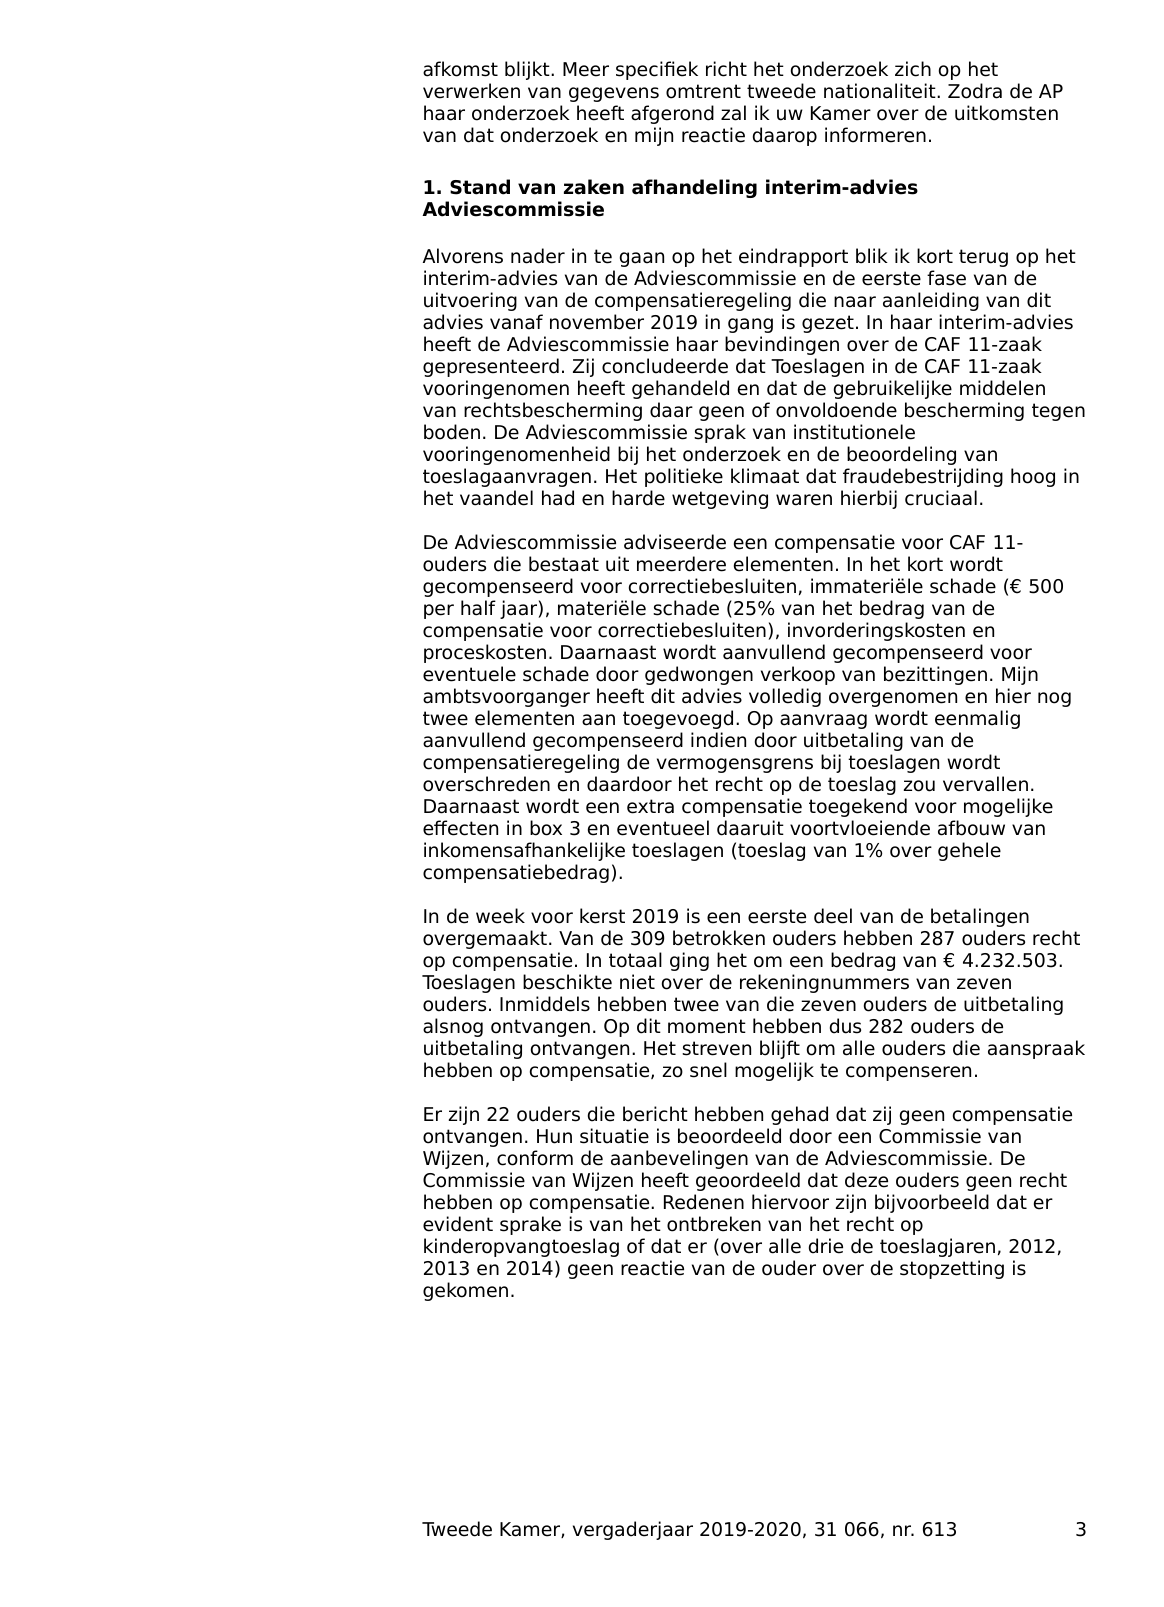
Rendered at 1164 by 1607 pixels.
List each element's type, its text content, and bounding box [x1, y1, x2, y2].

text Er zijn 22 ouders die bericht hebben gehad dat zij geen compensatie ontvangen. Hun situatie is beoordeeld door een Commissie van Wijzen, conform de aanbevelingen van de Adviescommissie. De Commissie van Wijzen heeft geoordeeld dat deze ouders geen recht hebben op compensatie. Redenen hiervoor zijn bijvoorbeeld dat er evident sprake is van het ontbreken van het recht op kinderopvangtoeslag of dat er (over alle drie de toeslagjaren, 2012, 2013 en 2014) geen reactie van de ouder over de stopzetting is gekomen. [422, 1104, 1087, 1302]
text In de week voor kerst 2019 is een eerste deel van de betalingen overgemaakt. Van de 309 betrokken ouders hebben 287 ouders recht op compensatie. In totaal ging het om een bedrag van € 4.232.503. Toeslagen beschikte niet over de rekeningnummers van zeven ouders. Inmiddels hebben twee van die zeven ouders de uitbetaling alsnog ontvangen. Op dit moment hebben dus 282 ouders de uitbetaling ontvangen. Het streven blijft om alle ouders die aanspraak hebben op compensatie, zo snel mogelijk te compenseren. [422, 906, 1087, 1082]
text De Adviescommissie adviseerde een compensatie voor CAF 11-ouders die bestaat uit meerdere elementen. In het kort wordt gecompenseerd voor correctiebesluiten, immateriële schade (€ 500 per half jaar), materiële schade (25% van het bedrag van de compensatie voor correctiebesluiten), invorderingskosten en proceskosten. Daarnaast wordt aanvullend gecompenseerd voor eventuele schade door gedwongen verkoop van bezittingen. Mijn ambtsvoorganger heeft dit advies volledig overgenomen en hier nog twee elementen aan toegevoegd. Op aanvraag wordt eenmalig aanvullend gecompenseerd indien door uitbetaling van de compensatieregeling de vermogensgrens bij toeslagen wordt overschreden en daardoor het recht op de toeslag zou vervallen. Daarnaast wordt een extra compensatie toegekend voor mogelijke effecten in box 3 en eventueel daaruit voortvloeiende afbouw van inkomensafhankelijke toeslagen (toeslag van 1% over gehele compensatiebedrag). [422, 532, 1087, 883]
text afkomst blijkt. Meer specifiek richt het onderzoek zich op het verwerken van gegevens omtrent tweede nationaliteit. Zodra de AP haar onderzoek heeft afgerond zal ik uw Kamer over de uitkomsten van dat onderzoek en mijn reactie daarop informeren. [422, 59, 1087, 147]
text Alvorens nader in te gaan op het eindrapport blik ik kort terug op het interim-advies van de Adviescommissie en de eerste fase van de uitvoering van de compensatieregeling die naar aanleiding van dit advies vanaf november 2019 in gang is gezet. In haar interim-advies heeft de Adviescommissie haar bevindingen over de CAF 11-zaak gepresenteerd. Zij concludeerde dat Toeslagen in de CAF 11-zaak vooringenomen heeft gehandeld en dat de gebruikelijke middelen van rechtsbescherming daar geen of onvoldoende bescherming tegen boden. De Adviescommissie sprak van institutionele vooringenomenheid bij het onderzoek en de beoordeling van toeslagaanvragen. Het politieke klimaat dat fraudebestrijding hoog in het vaandel had en harde wetgeving waren hierbij cruciaal. [422, 246, 1087, 510]
subtitle 1. Stand van zaken afhandeling interim-advies Adviescommissie [422, 177, 1087, 221]
